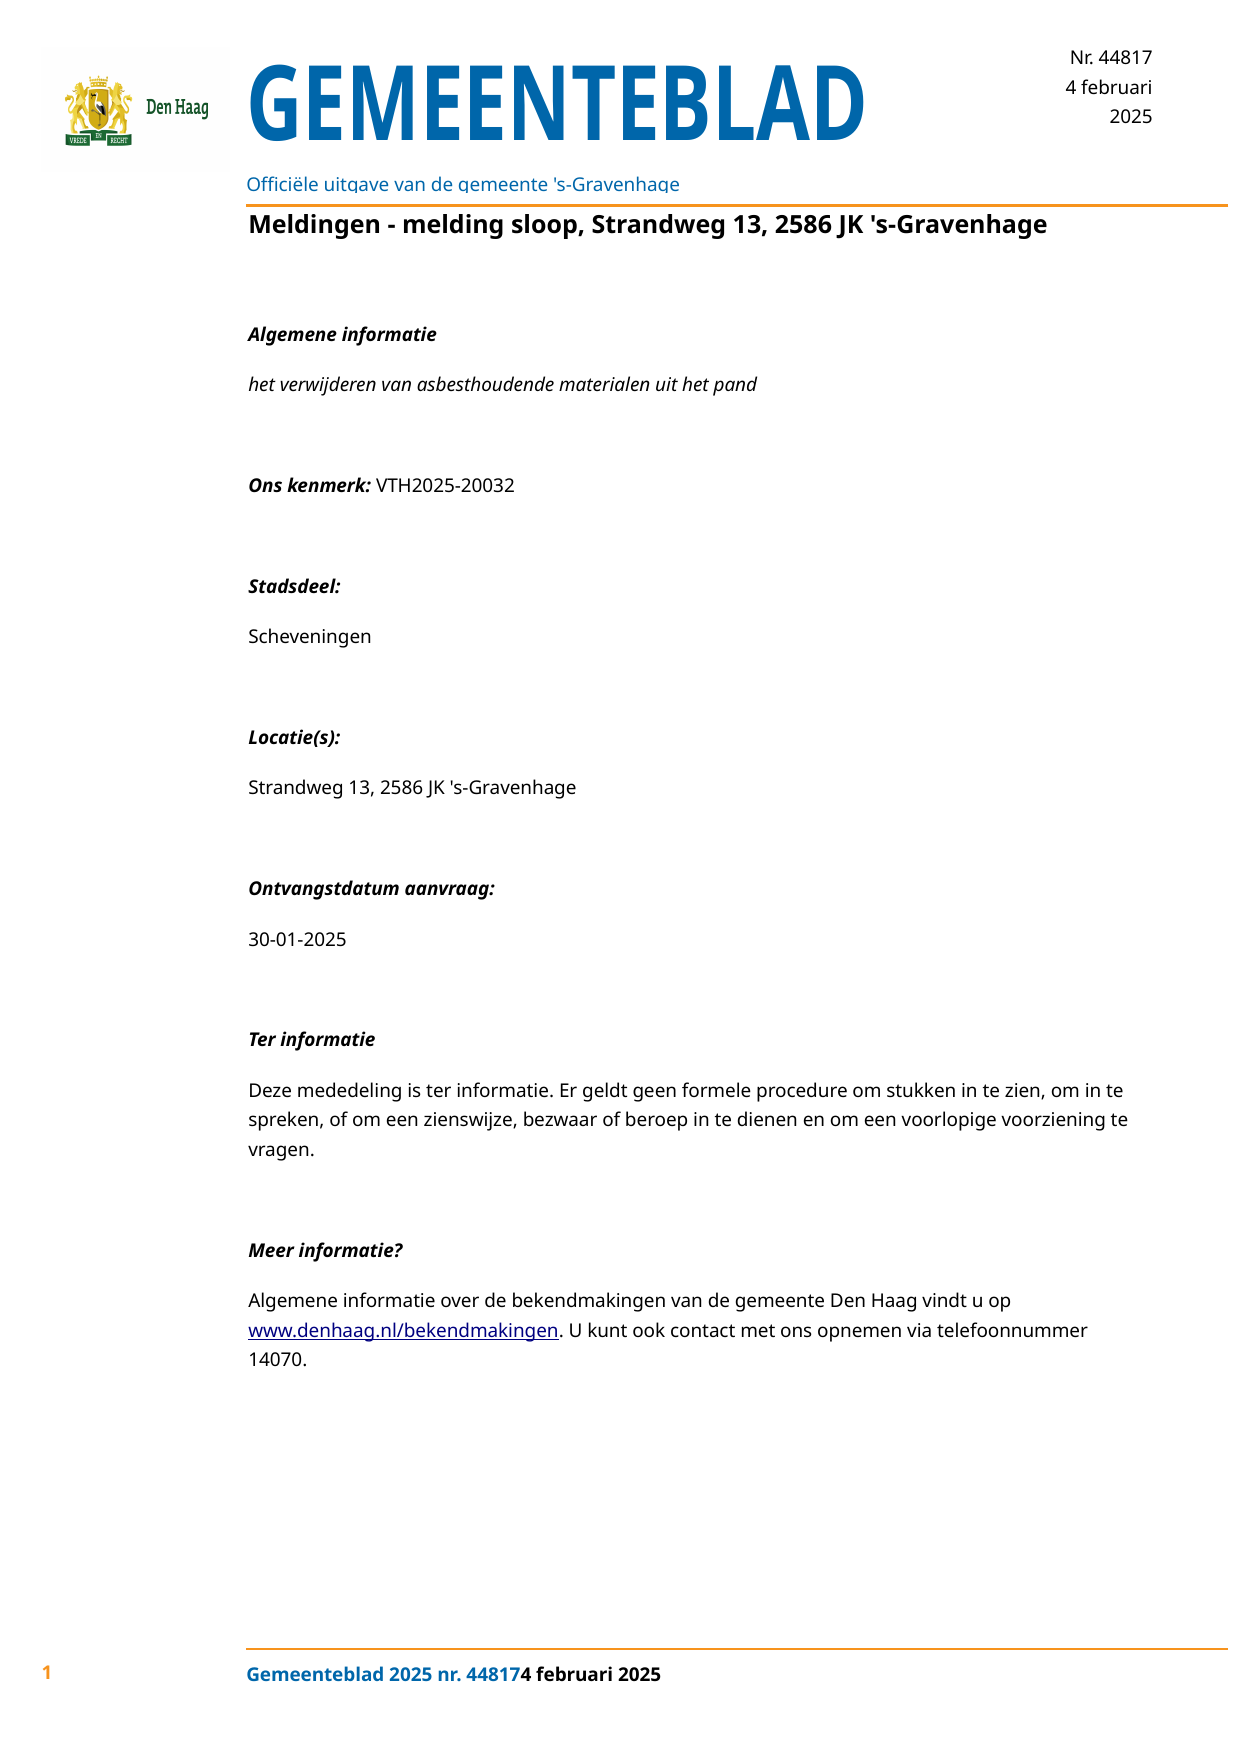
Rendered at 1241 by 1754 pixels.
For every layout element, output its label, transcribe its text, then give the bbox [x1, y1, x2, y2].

text Meldingen - melding sloop, Strandweg 13, 2586 JK 's-Gravenhage [248, 207, 1152, 241]
text Deze mededeling is ter informatie. Er geldt geen formele procedure om stukken in te zien, om in te spreken, of om een zienswijze, bezwaar of beroep in te dienen en om een voorlopige voorziening te vragen. [248, 1077, 1152, 1162]
text Meer informatie? [248, 1237, 1152, 1263]
text Strandweg 13, 2586 JK 's-Gravenhage [248, 774, 1152, 800]
text Ons kenmerk: VTH2025-20032 [248, 472, 1152, 498]
text Ter informatie [248, 1027, 1152, 1052]
picture [41, 47, 231, 172]
text Ontvangstdatum aanvraag: [248, 875, 1152, 901]
text het verwijderen van asbesthoudende materialen uit het pand [248, 371, 1152, 397]
text Locatie(s): [248, 724, 1152, 750]
text Algemene informatie over de bekendmakingen van de gemeente Den Haag vindt u op www.denhaag.nl/bekendmakingen. U kunt ook contact met ons opnemen via telefoonnummer 14070. [248, 1287, 1152, 1372]
text Algemene informatie [248, 321, 1152, 346]
text 30-01-2025 [248, 926, 1152, 951]
text Scheveningen [248, 623, 1152, 649]
text Stadsdeel: [248, 573, 1152, 598]
